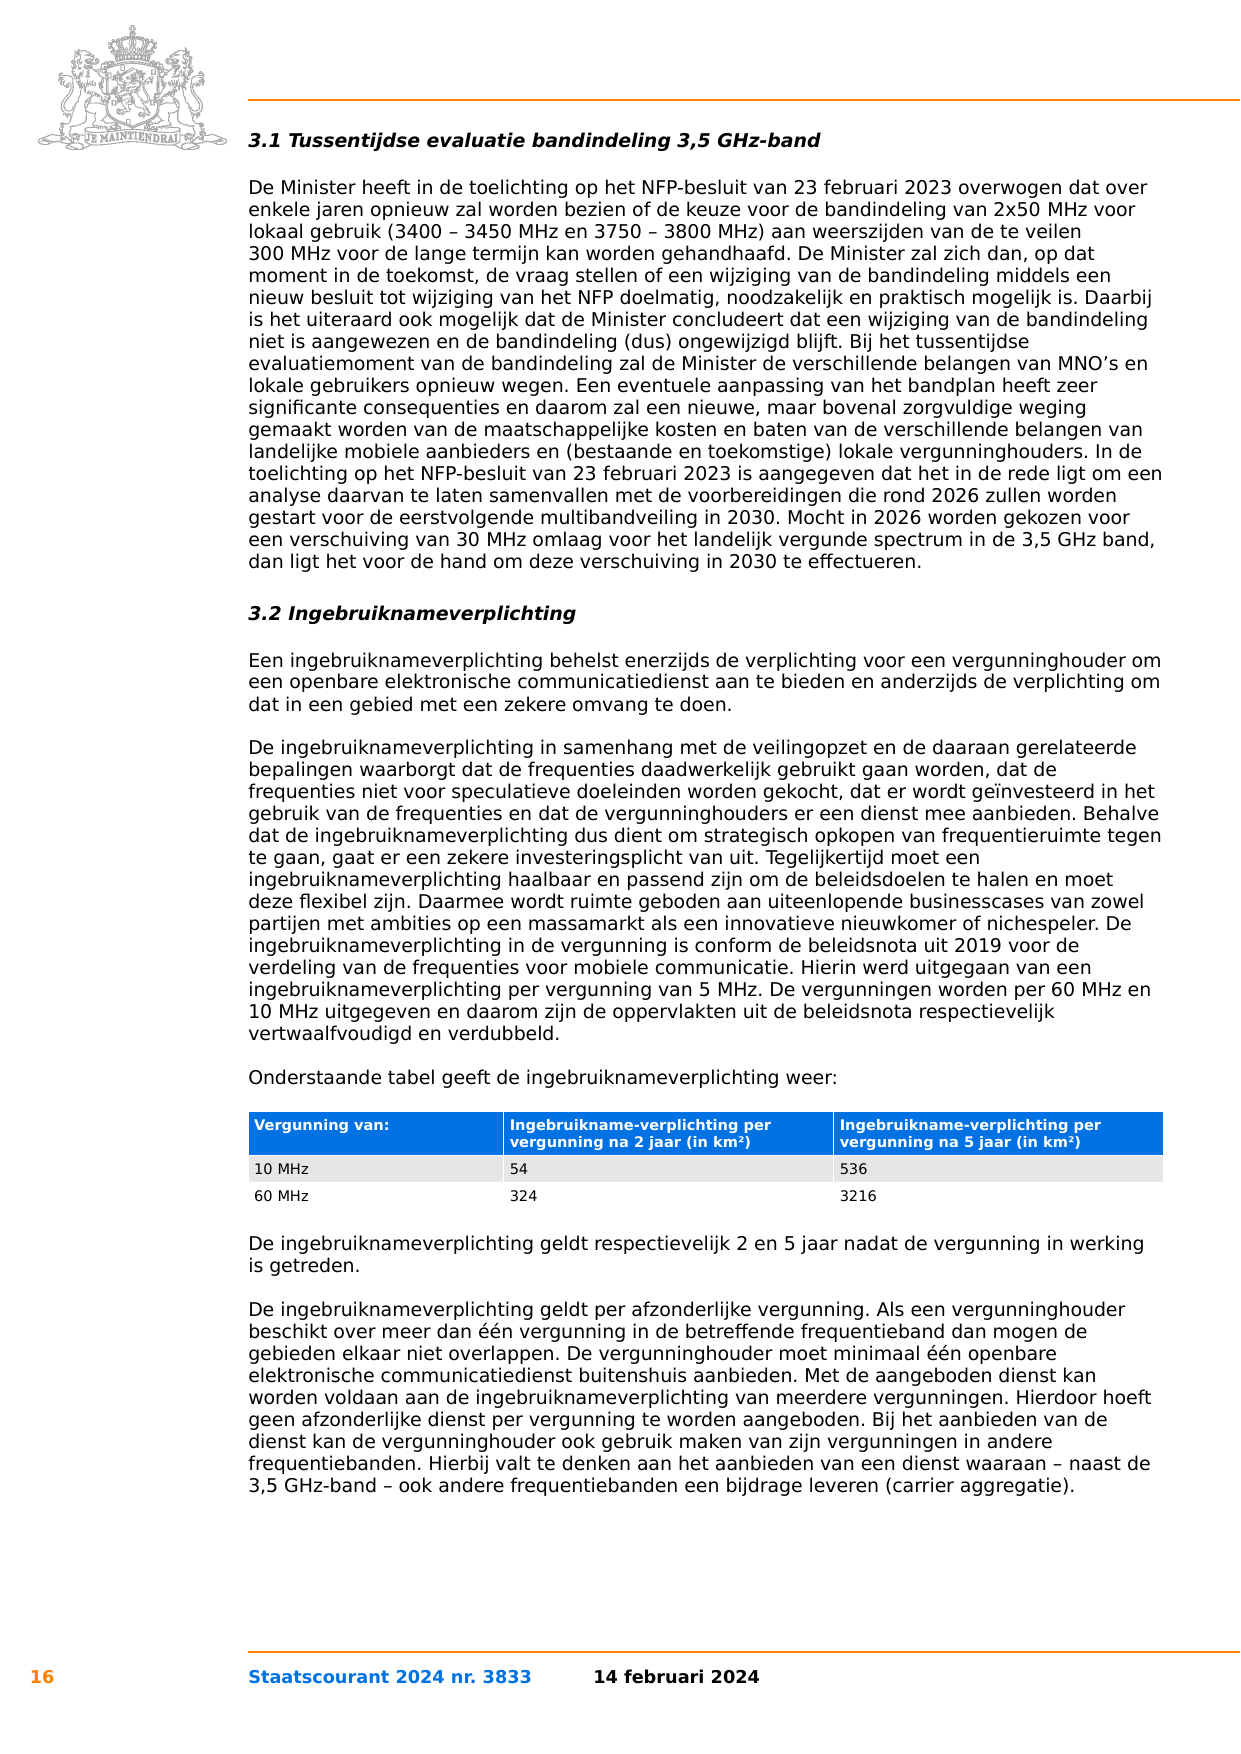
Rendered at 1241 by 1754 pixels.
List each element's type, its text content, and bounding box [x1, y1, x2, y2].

table_header Ingebruikname-verplichting per vergunning na 2 jaar (in km²) [504, 1112, 833, 1155]
picture [38, 25, 227, 150]
table_cell 10 MHz [249, 1156, 503, 1182]
table_cell 54 [504, 1156, 833, 1182]
table_cell 3216 [834, 1184, 1163, 1210]
text Een ingebruiknameverplichting behelst enerzijds de verplichting voor een vergunninghouder om een openbare elektronische communicatiedienst aan te bieden en anderzijds de verplichting om dat in een gebied met een zekere omvang te doen. [248, 649, 1163, 715]
table_cell 324 [504, 1184, 833, 1210]
table_cell 536 [834, 1156, 1163, 1182]
text De Minister heeft in de toelichting op het NFP-besluit van 23 februari 2023 overwogen dat over enkele jaren opnieuw zal worden bezien of de keuze voor de bandindeling van 2x50 MHz voor lokaal gebruik (3400 – 3450 MHz en 3750 – 3800 MHz) aan weerszijden van de te veilen 300 MHz voor de lange termijn kan worden gehandhaafd. De Minister zal zich dan, op dat moment in de toekomst, de vraag stellen of een wijziging van de bandindeling middels een nieuw besluit tot wijziging van het NFP doelmatig, noodzakelijk en praktisch mogelijk is. Daarbij is het uiteraard ook mogelijk dat de Minister concludeert dat een wijziging van de bandindeling niet is aangewezen en de bandindeling (dus) ongewijzigd blijft. Bij het tussentijdse evaluatiemoment van de bandindeling zal de Minister de verschillende belangen van MNO’s en lokale gebruikers opnieuw wegen. Een eventuele aanpassing van het bandplan heeft zeer significante consequenties en daarom zal een nieuwe, maar bovenal zorgvuldige weging gemaakt worden van de maatschappelijke kosten en baten van de verschillende belangen van landelijke mobiele aanbieders en (bestaande en toekomstige) lokale vergunninghouders. In de toelichting op het NFP-besluit van 23 februari 2023 is aangegeven dat het in de rede ligt om een analyse daarvan te laten samenvallen met de voorbereidingen die rond 2026 zullen worden gestart voor de eerstvolgende multibandveiling in 2030. Mocht in 2026 worden gekozen voor een verschuiving van 30 MHz omlaag voor het landelijk vergunde spectrum in de 3,5 GHz band, dan ligt het voor de hand om deze verschuiving in 2030 te effectueren. [248, 177, 1163, 572]
subtitle 3.2 Ingebruiknameverplichting [248, 602, 1163, 624]
table_header Ingebruikname-verplichting per vergunning na 5 jaar (in km²) [834, 1112, 1163, 1155]
table_cell 60 MHz [249, 1184, 503, 1210]
text De ingebruiknameverplichting geldt per afzonderlijke vergunning. Als een vergunninghouder beschikt over meer dan één vergunning in de betreffende frequentieband dan mogen de gebieden elkaar niet overlappen. De vergunninghouder moet minimaal één openbare elektronische communicatiedienst buitenshuis aanbieden. Met de aangeboden dienst kan worden voldaan aan de ingebruiknameverplichting van meerdere vergunningen. Hierdoor hoeft geen afzonderlijke dienst per vergunning te worden aangeboden. Bij het aanbieden van de dienst kan de vergunninghouder ook gebruik maken van zijn vergunningen in andere frequentiebanden. Hierbij valt te denken aan het aanbieden van een dienst waaraan – naast de 3,5 GHz-band – ook andere frequentiebanden een bijdrage leveren (carrier aggregatie). [248, 1299, 1163, 1496]
text De ingebruiknameverplichting in samenhang met de veilingopzet en de daaraan gerelateerde bepalingen waarborgt dat de frequenties daadwerkelijk gebruikt gaan worden, dat de frequenties niet voor speculatieve doeleinden worden gekocht, dat er wordt geïnvesteerd in het gebruik van de frequenties en dat de vergunninghouders er een dienst mee aanbieden. Behalve dat de ingebruiknameverplichting dus dient om strategisch opkopen van frequentieruimte tegen te gaan, gaat er een zekere investeringsplicht van uit. Tegelijkertijd moet een ingebruiknameverplichting haalbaar en passend zijn om de beleidsdoelen te halen en moet deze flexibel zijn. Daarmee wordt ruimte geboden aan uiteenlopende businesscases van zowel partijen met ambities op een massamarkt als een innovatieve nieuwkomer of nichespeler. De ingebruiknameverplichting in de vergunning is conform de beleidsnota uit 2019 voor de verdeling van de frequenties voor mobiele communicatie. Hierin werd uitgegaan van een ingebruiknameverplichting per vergunning van 5 MHz. De vergunningen worden per 60 MHz en 10 MHz uitgegeven en daarom zijn de oppervlakten uit de beleidsnota respectievelijk vertwaalfvoudigd en verdubbeld. [248, 737, 1163, 1045]
text De ingebruiknameverplichting geldt respectievelijk 2 en 5 jaar nadat de vergunning in werking is getreden. [248, 1233, 1163, 1277]
subtitle 3.1 Tussentijdse evaluatie bandindeling 3,5 GHz-band [248, 130, 1163, 152]
text Onderstaande tabel geeft de ingebruiknameverplichting weer: [248, 1067, 1163, 1089]
table_header Vergunning van: [249, 1112, 503, 1155]
